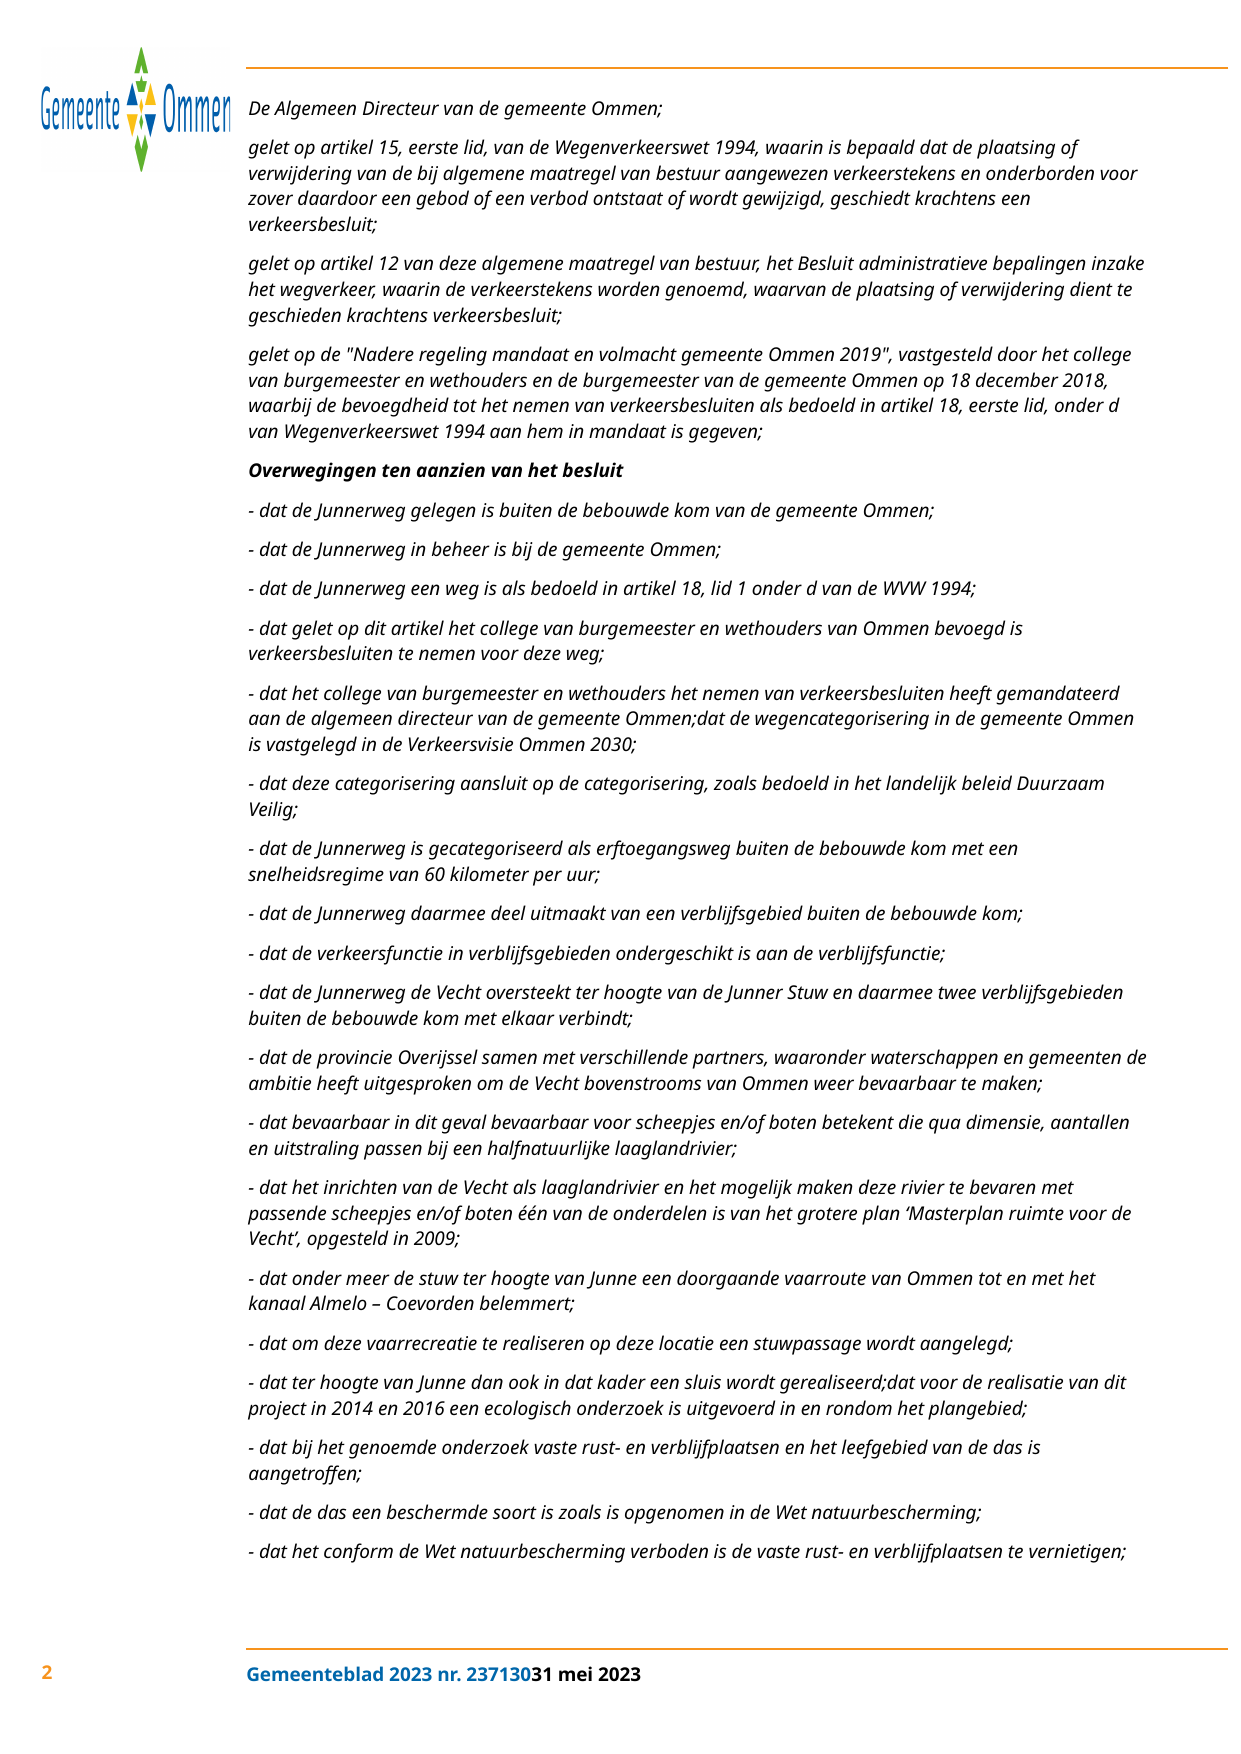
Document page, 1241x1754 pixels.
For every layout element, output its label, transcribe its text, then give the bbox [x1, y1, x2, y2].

text - dat bij het genoemde onderzoek vaste rust- en verblijfplaatsen en het leefgebied van de das is aangetroffen; [248, 1434, 1152, 1486]
text gelet op de "Nadere regeling mandaat en volmacht gemeente Ommen 2019", vastgesteld door het college van burgemeester en wethouders en de burgemeester van de gemeente Ommen op 18 december 2018, waarbij de bevoegdheid tot het nemen van verkeersbesluiten als bedoeld in artikel 18, eerste lid, onder d van Wegenverkeerswet 1994 aan hem in mandaat is gegeven; [248, 341, 1152, 444]
text - dat het conform de Wet natuurbescherming verboden is de vaste rust- en verblijfplaatsen te vernietigen; [248, 1538, 1152, 1564]
text - dat het inrichten van de Vecht als laaglandrivier en het mogelijk maken deze rivier te bevaren met passende scheepjes en/of boten één van de onderdelen is van het grotere plan ‘Masterplan ruimte voor de Vecht’, opgesteld in 2009; [248, 1174, 1152, 1251]
text - dat ter hoogte van Junne dan ook in dat kader een sluis wordt gerealiseerd;dat voor de realisatie van dit project in 2014 en 2016 een ecologisch onderzoek is uitgevoerd in en rondom het plangebied; [248, 1369, 1152, 1421]
picture [41, 47, 231, 172]
text - dat de verkeersfunctie in verblijfsgebieden ondergeschikt is aan de verblijfsfunctie; [248, 940, 1152, 966]
text - dat de Junnerweg gelegen is buiten de bebouwde kom van de gemeente Ommen; [248, 497, 1152, 523]
text - dat de das een beschermde soort is zoals is opgenomen in de Wet natuurbescherming; [248, 1499, 1152, 1525]
text - dat de Junnerweg in beheer is bij de gemeente Ommen; [248, 536, 1152, 562]
text gelet op artikel 12 van deze algemene maatregel van bestuur, het Besluit administratieve bepalingen inzake het wegverkeer, waarin de verkeerstekens worden genoemd, waarvan de plaatsing of verwijdering dient te geschieden krachtens verkeersbesluit; [248, 251, 1152, 328]
text - dat om deze vaarrecreatie te realiseren op deze locatie een stuwpassage wordt aangelegd; [248, 1330, 1152, 1356]
text - dat de Junnerweg een weg is als bedoeld in artikel 18, lid 1 onder d van de WVW 1994; [248, 576, 1152, 601]
text - dat deze categorisering aansluit op de categorisering, zoals bedoeld in het landelijk beleid Duurzaam Veilig; [248, 771, 1152, 822]
text - dat de Junnerweg daarmee deel uitmaakt van een verblijfsgebied buiten de bebouwde kom; [248, 901, 1152, 926]
text - dat de provincie Overijssel samen met verschillende partners, waaronder waterschappen en gemeenten de ambitie heeft uitgesproken om de Vecht bovenstrooms van Ommen weer bevaarbaar te maken; [248, 1044, 1152, 1096]
text gelet op artikel 15, eerste lid, van de Wegenverkeerswet 1994, waarin is bepaald dat de plaatsing of verwijdering van de bij algemene maatregel van bestuur aangewezen verkeerstekens en onderborden voor zover daardoor een gebod of een verbod ontstaat of wordt gewijzigd, geschiedt krachtens een verkeersbesluit; [248, 134, 1152, 237]
text Overwegingen ten aanzien van het besluit [248, 458, 1152, 483]
text - dat onder meer de stuw ter hoogte van Junne een doorgaande vaarroute van Ommen tot en met het kanaal Almelo – Coevorden belemmert; [248, 1265, 1152, 1316]
text - dat het college van burgemeester en wethouders het nemen van verkeersbesluiten heeft gemandateerd aan de algemeen directeur van de gemeente Ommen;dat de wegencategorisering in de gemeente Ommen is vastgelegd in de Verkeersvisie Ommen 2030; [248, 680, 1152, 757]
text - dat gelet op dit artikel het college van burgemeester en wethouders van Ommen bevoegd is verkeersbesluiten te nemen voor deze weg; [248, 615, 1152, 666]
text De Algemeen Directeur van de gemeente Ommen; [248, 95, 1152, 121]
text - dat bevaarbaar in dit geval bevaarbaar voor scheepjes en/of boten betekent die qua dimensie, aantallen en uitstraling passen bij een halfnatuurlijke laaglandrivier; [248, 1109, 1152, 1161]
text - dat de Junnerweg is gecategoriseerd als erftoegangsweg buiten de bebouwde kom met een snelheidsregime van 60 kilometer per uur; [248, 836, 1152, 887]
text - dat de Junnerweg de Vecht oversteekt ter hoogte van de Junner Stuw en daarmee twee verblijfsgebieden buiten de bebouwde kom met elkaar verbindt; [248, 979, 1152, 1031]
